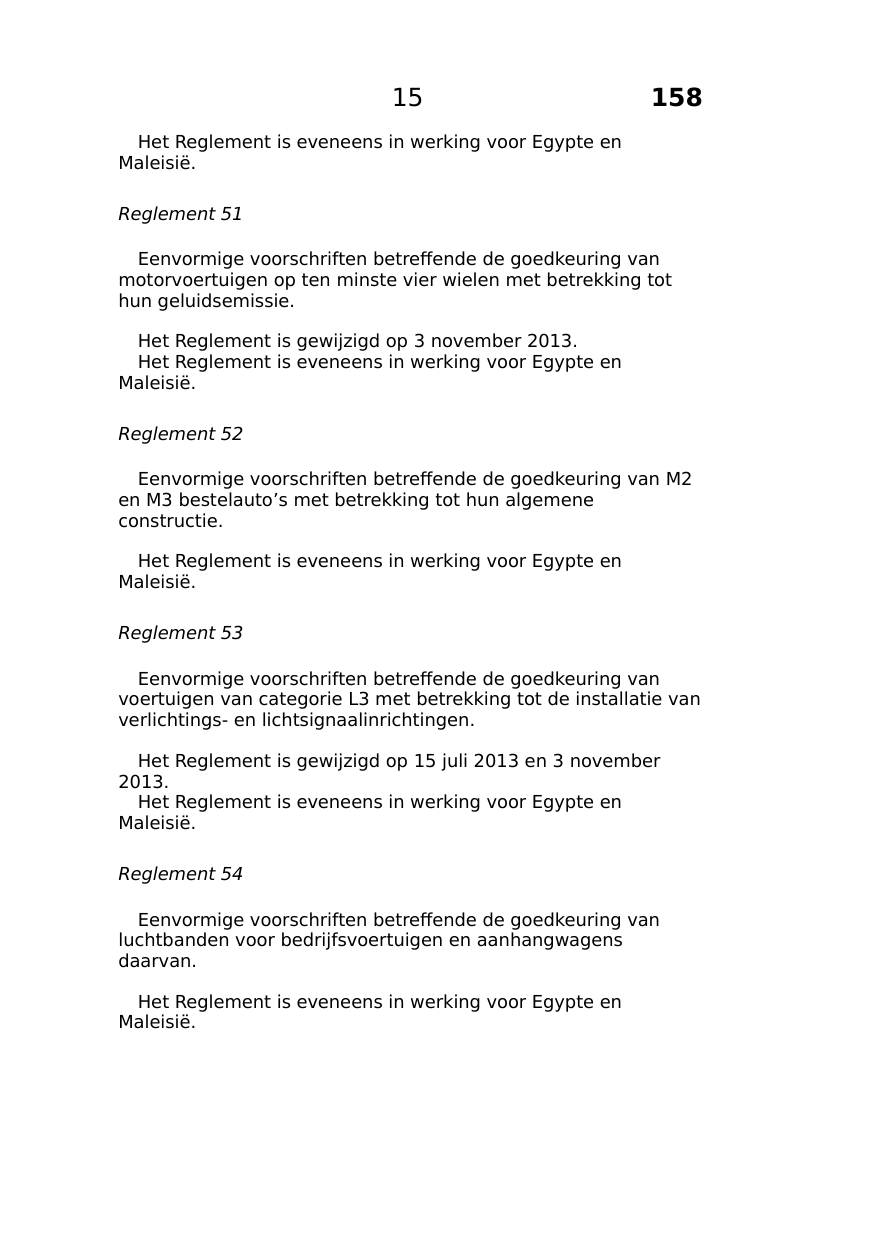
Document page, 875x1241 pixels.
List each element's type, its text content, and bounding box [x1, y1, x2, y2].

text Eenvormige voorschriften betreffende de goedkeuring van M2 en M3 bestelauto’s met betrekking tot hun algemene constructie. [118, 469, 703, 531]
text Eenvormige voorschriften betreffende de goedkeuring van voertuigen van categorie L3 met betrekking tot de installatie van verlichtings- en lichtsignaalinrichtingen. [118, 668, 703, 731]
text Het Reglement is eveneens in werking voor Egypte en Maleisië. [118, 132, 703, 173]
text Het Reglement is eveneens in werking voor Egypte en Maleisië. [118, 352, 703, 393]
text Het Reglement is eveneens in werking voor Egypte en Maleisië. [118, 792, 703, 834]
subtitle Reglement 51 [118, 203, 703, 224]
text Eenvormige voorschriften betreffende de goedkeuring van motorvoertuigen op ten minste vier wielen met betrekking tot hun geluidsemissie. [118, 249, 703, 311]
text Eenvormige voorschriften betreffende de goedkeuring van luchtbanden voor bedrijfsvoertuigen en aanhangwagens daarvan. [118, 909, 703, 972]
subtitle Reglement 52 [118, 423, 703, 444]
text Het Reglement is gewijzigd op 3 november 2013. [118, 331, 703, 352]
text Het Reglement is gewijzigd op 15 juli 2013 en 3 november 2013. [118, 751, 703, 792]
text Het Reglement is eveneens in werking voor Egypte en Maleisië. [118, 551, 703, 593]
subtitle Reglement 54 [118, 864, 703, 884]
subtitle Reglement 53 [118, 623, 703, 643]
text Het Reglement is eveneens in werking voor Egypte en Maleisië. [118, 992, 703, 1033]
